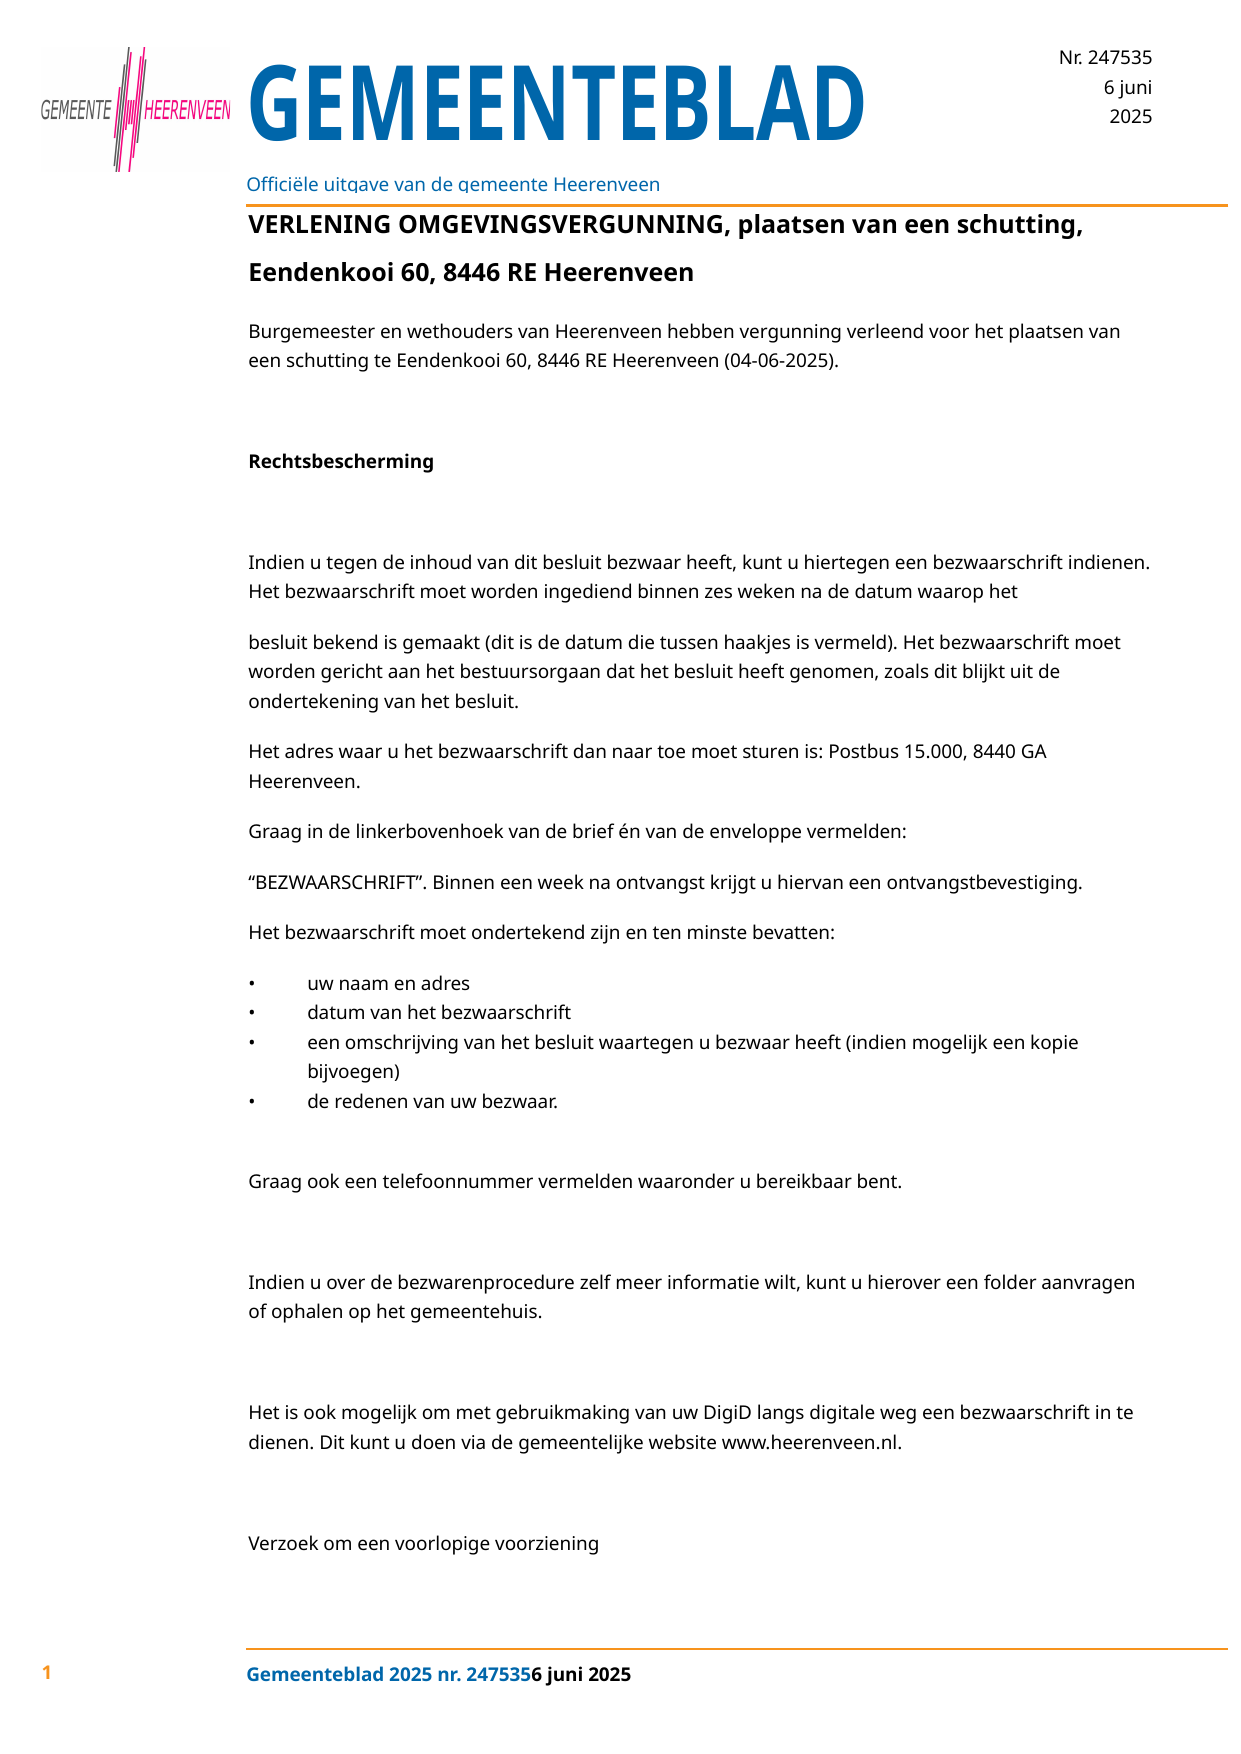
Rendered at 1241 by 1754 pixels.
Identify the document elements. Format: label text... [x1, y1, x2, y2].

text besluit bekend is gemaakt (dit is de datum die tussen haakjes is vermeld). Het bezwaarschrift moet worden gericht aan het bestuursorgaan dat het besluit heeft genomen, zoals dit blijkt uit de ondertekening van het besluit. [248, 629, 1152, 714]
text Het is ook mogelijk om met gebruikmaking van uw DigiD langs digitale weg een bezwaarschrift in te dienen. Dit kunt u doen via de gemeentelijke website www.heerenveen.nl. [248, 1399, 1152, 1455]
list datum van het bezwaarschrift [248, 999, 1152, 1025]
text Verzoek om een voorlopige voorziening [248, 1530, 1152, 1556]
picture [41, 47, 231, 172]
text Het bezwaarschrift moet ondertekend zijn en ten minste bevatten: [248, 919, 1152, 945]
text Het adres waar u het bezwaarschrift dan naar toe moet sturen is: Postbus 15.000, 8440 GA Heerenveen. [248, 739, 1152, 794]
text Graag in de linkerbovenhoek van de brief én van de enveloppe vermelden: [248, 819, 1152, 844]
text Graag ook een telefoonnummer vermelden waaronder u bereikbaar bent. [248, 1168, 1152, 1194]
text Indien u tegen de inhoud van dit besluit bezwaar heeft, kunt u hiertegen een bezwaarschrift indienen. Het bezwaarschrift moet worden ingediend binnen zes weken na de datum waarop het [248, 549, 1152, 604]
text Rechtsbescherming [248, 448, 1152, 474]
list een omschrijving van het besluit waartegen u bezwaar heeft (indien mogelijk een kopie bijvoegen) [248, 1029, 1152, 1084]
list de redenen van uw bezwaar. [248, 1088, 1152, 1114]
text Indien u over de bezwarenprocedure zelf meer informatie wilt, kunt u hierover een folder aanvragen of ophalen op het gemeentehuis. [248, 1269, 1152, 1324]
text Burgemeester en wethouders van Heerenveen hebben vergunning verleend voor het plaatsen van een schutting te Eendenkooi 60, 8446 RE Heerenveen (04-06-2025). [248, 318, 1152, 373]
text “BEZWAARSCHRIFT”. Binnen een week na ontvangst krijgt u hiervan een ontvangstbevestiging. [248, 869, 1152, 895]
text VERLENING OMGEVINGSVERGUNNING, plaatsen van een schutting, Eendenkooi 60, 8446 RE Heerenveen [248, 207, 1152, 288]
list uw naam en adres [248, 970, 1152, 996]
